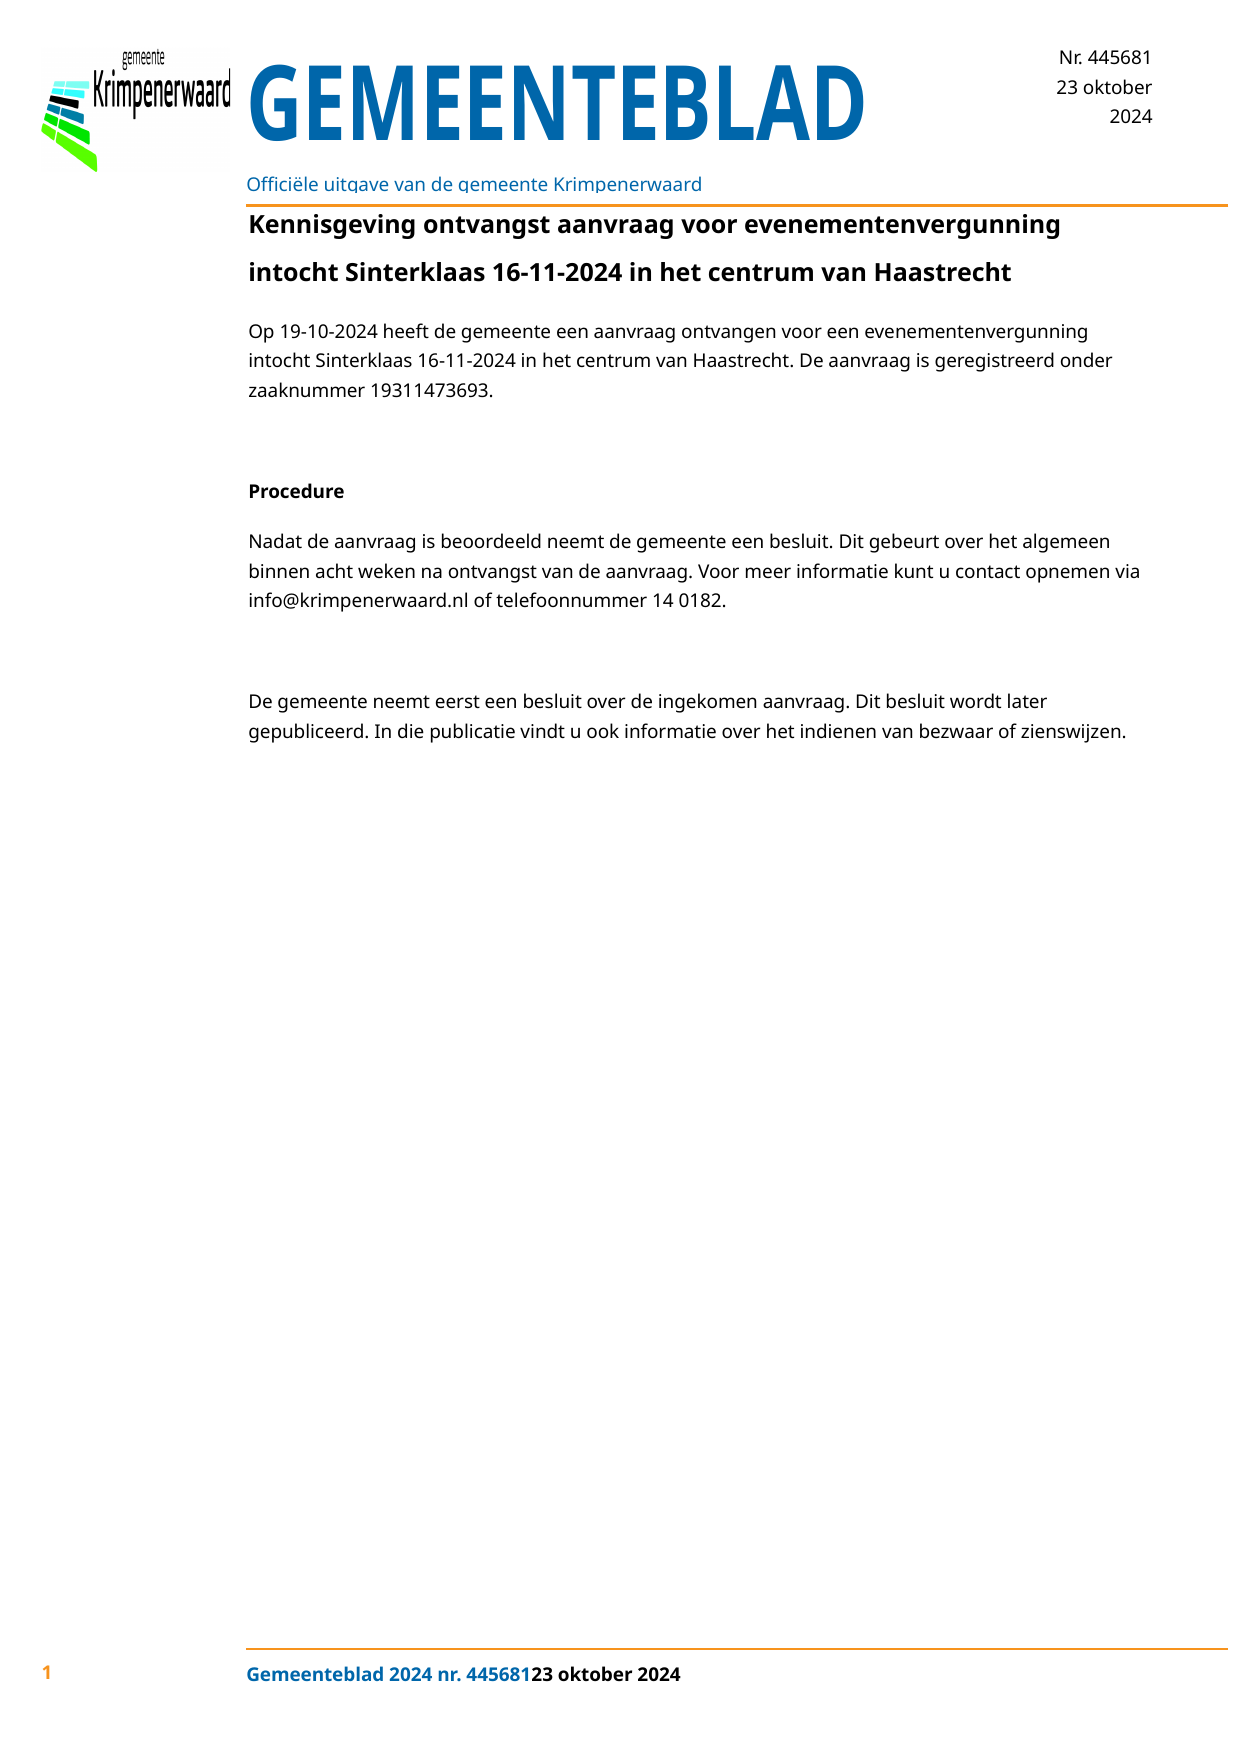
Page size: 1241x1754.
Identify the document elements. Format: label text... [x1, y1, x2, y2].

text De gemeente neemt eerst een besluit over de ingekomen aanvraag. Dit besluit wordt later gepubliceerd. In die publicatie vindt u ook informatie over het indienen van bezwaar of zienswijzen. [248, 688, 1152, 744]
text Procedure [248, 478, 1152, 504]
text Nadat de aanvraag is beoordeeld neemt de gemeente een besluit. Dit gebeurt over het algemeen binnen acht weken na ontvangst van de aanvraag. Voor meer informatie kunt u contact opnemen via info@krimpenerwaard.nl of telefoonnummer 14 0182. [248, 528, 1152, 613]
text Op 19-10-2024 heeft de gemeente een aanvraag ontvangen voor een evenementenvergunning intocht Sinterklaas 16-11-2024 in het centrum van Haastrecht. De aanvraag is geregistreerd onder zaaknummer 19311473693. [248, 318, 1152, 403]
picture [41, 47, 231, 172]
text Kennisgeving ontvangst aanvraag voor evenementenvergunning intocht Sinterklaas 16-11-2024 in het centrum van Haastrecht [248, 207, 1152, 288]
